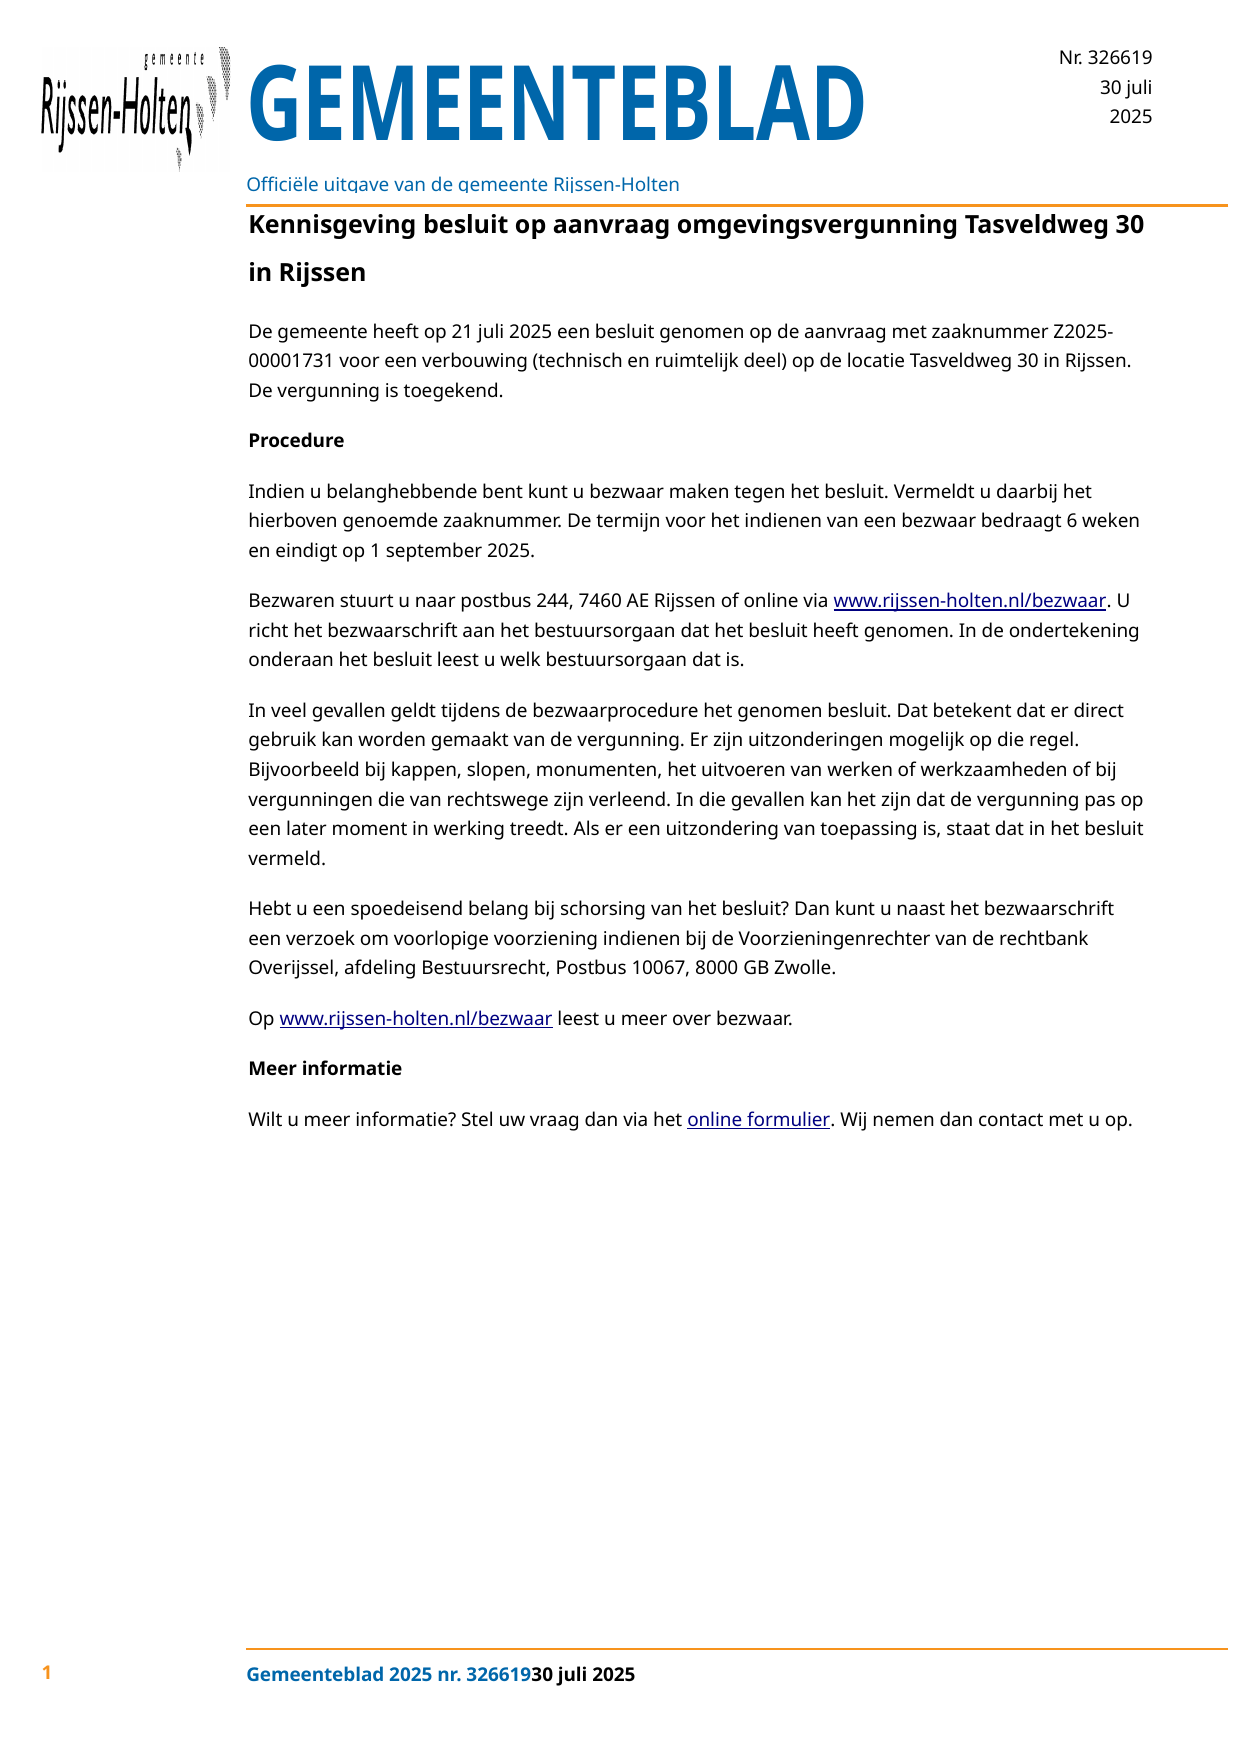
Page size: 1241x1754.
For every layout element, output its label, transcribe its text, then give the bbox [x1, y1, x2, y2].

text Meer informatie [248, 1055, 1152, 1081]
text Wilt u meer informatie? Stel uw vraag dan via het online formulier. Wij nemen dan contact met u op. [248, 1106, 1152, 1132]
text In veel gevallen geldt tijdens de bezwaarprocedure het genomen besluit. Dat betekent dat er direct gebruik kan worden gemaakt van de vergunning. Er zijn uitzonderingen mogelijk op die regel. Bijvoorbeeld bij kappen, slopen, monumenten, het uitvoeren van werken of werkzaamheden of bij vergunningen die van rechtswege zijn verleend. In die gevallen kan het zijn dat de vergunning pas op een later moment in werking treedt. Als er een uitzondering van toepassing is, staat dat in het besluit vermeld. [248, 697, 1152, 871]
text Hebt u een spoedeisend belang bij schorsing van het besluit? Dan kunt u naast het bezwaarschrift een verzoek om voorlopige voorziening indienen bij de Voorzieningenrechter van de rechtbank Overijssel, afdeling Bestuursrecht, Postbus 10067, 8000 GB Zwolle. [248, 895, 1152, 980]
picture [41, 47, 231, 172]
text Procedure [248, 427, 1152, 453]
text De gemeente heeft op 21 juli 2025 een besluit genomen op de aanvraag met zaaknummer Z2025-00001731 voor een verbouwing (technisch en ruimtelijk deel) op de locatie Tasveldweg 30 in Rijssen. De vergunning is toegekend. [248, 318, 1152, 403]
text Op www.rijssen-holten.nl/bezwaar leest u meer over bezwaar. [248, 1005, 1152, 1031]
text Bezwaren stuurt u naar postbus 244, 7460 AE Rijssen of online via www.rijssen-holten.nl/bezwaar. U richt het bezwaarschrift aan het bestuursorgaan dat het besluit heeft genomen. In de ondertekening onderaan het besluit leest u welk bestuursorgaan dat is. [248, 587, 1152, 672]
text Kennisgeving besluit op aanvraag omgevingsvergunning Tasveldweg 30 in Rijssen [248, 207, 1152, 288]
text Indien u belanghebbende bent kunt u bezwaar maken tegen het besluit. Vermeldt u daarbij het hierboven genoemde zaaknummer. De termijn voor het indienen van een bezwaar bedraagt 6 weken en eindigt op 1 september 2025. [248, 478, 1152, 563]
